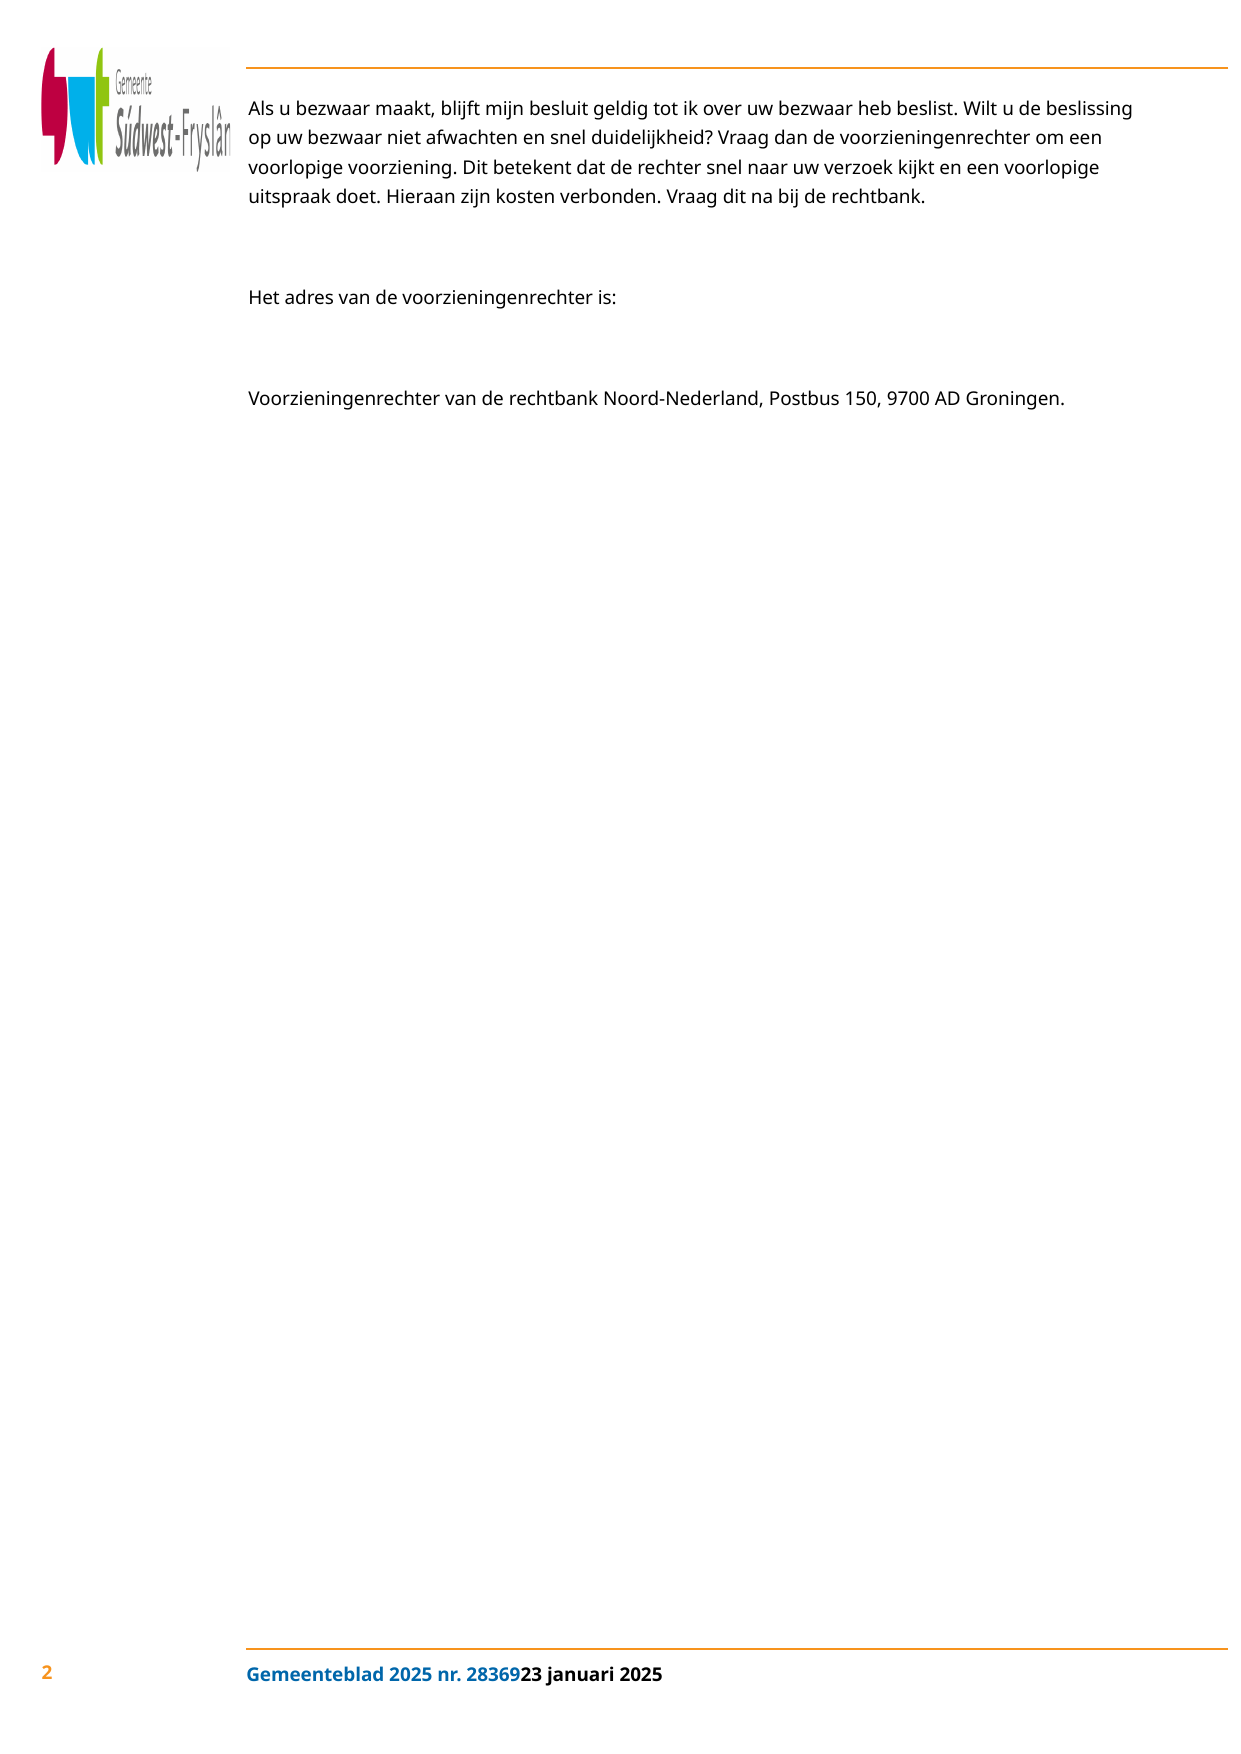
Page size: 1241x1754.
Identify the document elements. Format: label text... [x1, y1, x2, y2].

text Voorzieningenrechter van de rechtbank Noord-Nederland, Postbus 150, 9700 AD Groningen. [248, 385, 1152, 411]
text Als u bezwaar maakt, blijft mijn besluit geldig tot ik over uw bezwaar heb beslist. Wilt u de beslissing op uw bezwaar niet afwachten en snel duidelijkheid? Vraag dan de voorzieningenrechter om een voorlopige voorziening. Dit betekent dat de rechter snel naar uw verzoek kijkt en een voorlopige uitspraak doet. Hieraan zijn kosten verbonden. Vraag dit na bij de rechtbank. [248, 95, 1152, 209]
text Het adres van de voorzieningenrechter is: [248, 284, 1152, 310]
picture [41, 47, 231, 172]
